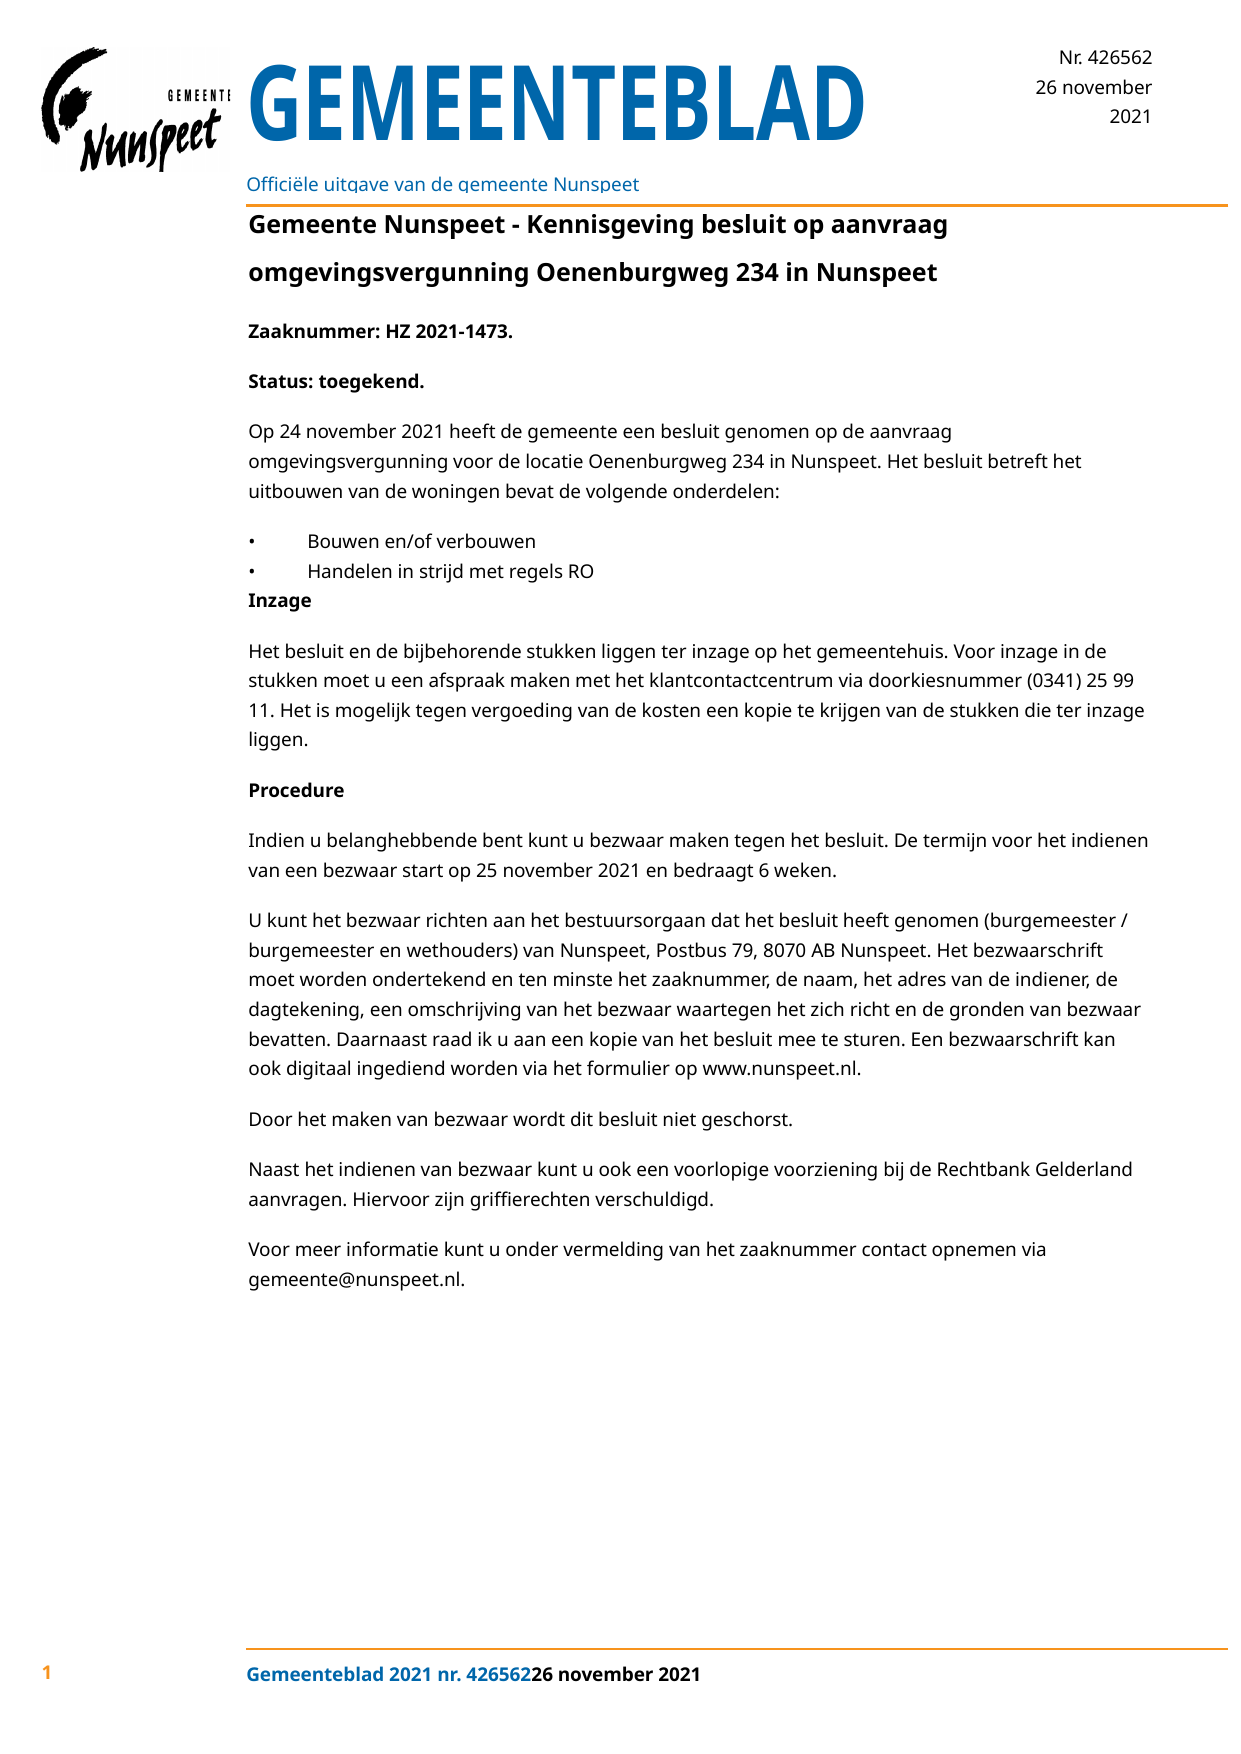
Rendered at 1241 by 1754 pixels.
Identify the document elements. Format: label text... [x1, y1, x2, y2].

text Zaaknummer: HZ 2021-1473. [248, 318, 1152, 344]
list Bouwen en/of verbouwen [248, 528, 1152, 554]
text Naast het indienen van bezwaar kunt u ook een voorlopige voorziening bij de Rechtbank Gelderland aanvragen. Hiervoor zijn griffierechten verschuldigd. [248, 1156, 1152, 1212]
text Door het maken van bezwaar wordt dit besluit niet geschorst. [248, 1106, 1152, 1132]
text Op 24 november 2021 heeft de gemeente een besluit genomen op de aanvraag omgevingsvergunning voor de locatie Oenenburgweg 234 in Nunspeet. Het besluit betreft het uitbouwen van de woningen bevat de volgende onderdelen: [248, 419, 1152, 504]
text Gemeente Nunspeet - Kennisgeving besluit op aanvraag omgevingsvergunning Oenenburgweg 234 in Nunspeet [248, 207, 1152, 288]
text Inzage [248, 587, 1152, 613]
picture [41, 47, 231, 172]
text Indien u belanghebbende bent kunt u bezwaar maken tegen het besluit. De termijn voor het indienen van een bezwaar start op 25 november 2021 en bedraagt 6 weken. [248, 827, 1152, 883]
text Voor meer informatie kunt u onder vermelding van het zaaknummer contact opnemen via gemeente@nunspeet.nl. [248, 1236, 1152, 1292]
text Procedure [248, 777, 1152, 803]
text Status: toegekend. [248, 368, 1152, 394]
list Handelen in strijd met regels RO [248, 558, 1152, 584]
text U kunt het bezwaar richten aan het bestuursorgaan dat het besluit heeft genomen (burgemeester / burgemeester en wethouders) van Nunspeet, Postbus 79, 8070 AB Nunspeet. Het bezwaarschrift moet worden ondertekend en ten minste het zaaknummer, de naam, het adres van de indiener, de dagtekening, een omschrijving van het bezwaar waartegen het zich richt en de gronden van bezwaar bevatten. Daarnaast raad ik u aan een kopie van het besluit mee te sturen. Een bezwaarschrift kan ook digitaal ingediend worden via het formulier op www.nunspeet.nl. [248, 907, 1152, 1081]
text Het besluit en de bijbehorende stukken liggen ter inzage op het gemeentehuis. Voor inzage in de stukken moet u een afspraak maken met het klantcontactcentrum via doorkiesnummer (0341) 25 99 11. Het is mogelijk tegen vergoeding van de kosten een kopie te krijgen van de stukken die ter inzage liggen. [248, 638, 1152, 752]
